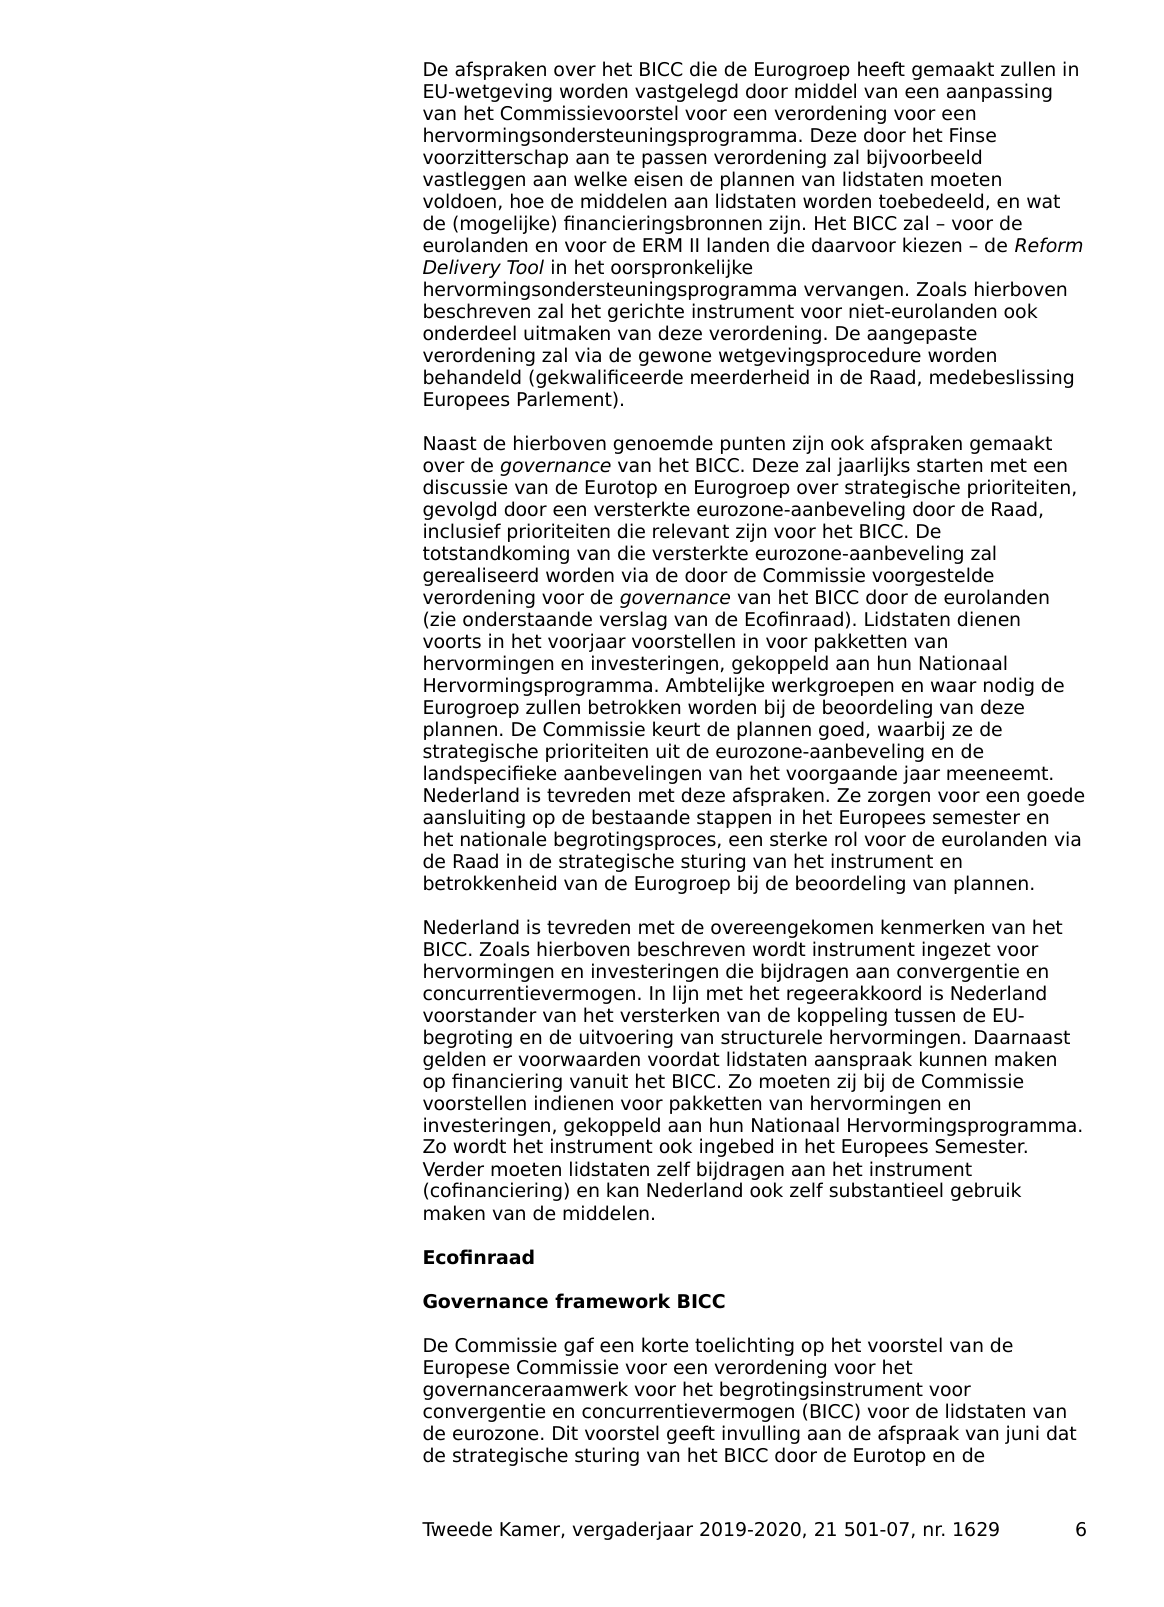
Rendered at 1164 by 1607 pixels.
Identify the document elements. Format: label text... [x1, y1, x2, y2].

subtitle Ecofinraad [422, 1247, 1087, 1268]
text De Commissie gaf een korte toelichting op het voorstel van de Europese Commissie voor een verordening voor het governanceraamwerk voor het begrotingsinstrument voor convergentie en concurrentievermogen (BICC) voor de lidstaten van de eurozone. Dit voorstel geeft invulling aan de afspraak van juni dat de strategische sturing van het BICC door de Eurotop en de [422, 1335, 1087, 1467]
subtitle Governance framework BICC [422, 1291, 1087, 1313]
text Nederland is tevreden met de overeengekomen kenmerken van het BICC. Zoals hierboven beschreven wordt instrument ingezet voor hervormingen en investeringen die bijdragen aan convergentie en concurrentievermogen. In lijn met het regeerakkoord is Nederland voorstander van het versterken van de koppeling tussen de EU-begroting en de uitvoering van structurele hervormingen. Daarnaast gelden er voorwaarden voordat lidstaten aanspraak kunnen maken op financiering vanuit het BICC. Zo moeten zij bij de Commissie voorstellen indienen voor pakketten van hervormingen en investeringen, gekoppeld aan hun Nationaal Hervormingsprogramma. Zo wordt het instrument ook ingebed in het Europees Semester. Verder moeten lidstaten zelf bijdragen aan het instrument (cofinanciering) en kan Nederland ook zelf substantieel gebruik maken van de middelen. [422, 917, 1087, 1224]
text Naast de hierboven genoemde punten zijn ook afspraken gemaakt over de governance van het BICC. Deze zal jaarlijks starten met een discussie van de Eurotop en Eurogroep over strategische prioriteiten, gevolgd door een versterkte eurozone-aanbeveling door de Raad, inclusief prioriteiten die relevant zijn voor het BICC. De totstandkoming van die versterkte eurozone-aanbeveling zal gerealiseerd worden via de door de Commissie voorgestelde verordening voor de governance van het BICC door de eurolanden (zie onderstaande verslag van de Ecofinraad). Lidstaten dienen voorts in het voorjaar voorstellen in voor pakketten van hervormingen en investeringen, gekoppeld aan hun Nationaal Hervormingsprogramma. Ambtelijke werkgroepen en waar nodig de Eurogroep zullen betrokken worden bij de beoordeling van deze plannen. De Commissie keurt de plannen goed, waarbij ze de strategische prioriteiten uit de eurozone-aanbeveling en de landspecifieke aanbevelingen van het voorgaande jaar meeneemt. Nederland is tevreden met deze afspraken. Ze zorgen voor een goede aansluiting op de bestaande stappen in het Europees semester en het nationale begrotingsproces, een sterke rol voor de eurolanden via de Raad in de strategische sturing van het instrument en betrokkenheid van de Eurogroep bij de beoordeling van plannen. [422, 433, 1087, 894]
text De afspraken over het BICC die de Eurogroep heeft gemaakt zullen in EU-wetgeving worden vastgelegd door middel van een aanpassing van het Commissievoorstel voor een verordening voor een hervormingsondersteuningsprogramma. Deze door het Finse voorzitterschap aan te passen verordening zal bijvoorbeeld vastleggen aan welke eisen de plannen van lidstaten moeten voldoen, hoe de middelen aan lidstaten worden toebedeeld, en wat de (mogelijke) financieringsbronnen zijn. Het BICC zal – voor de eurolanden en voor de ERM II landen die daarvoor kiezen – de Reform Delivery Tool in het oorspronkelijke hervormingsondersteuningsprogramma vervangen. Zoals hierboven beschreven zal het gerichte instrument voor niet-eurolanden ook onderdeel uitmaken van deze verordening. De aangepaste verordening zal via de gewone wetgevingsprocedure worden behandeld (gekwalificeerde meerderheid in de Raad, medebeslissing Europees Parlement). [422, 59, 1087, 411]
